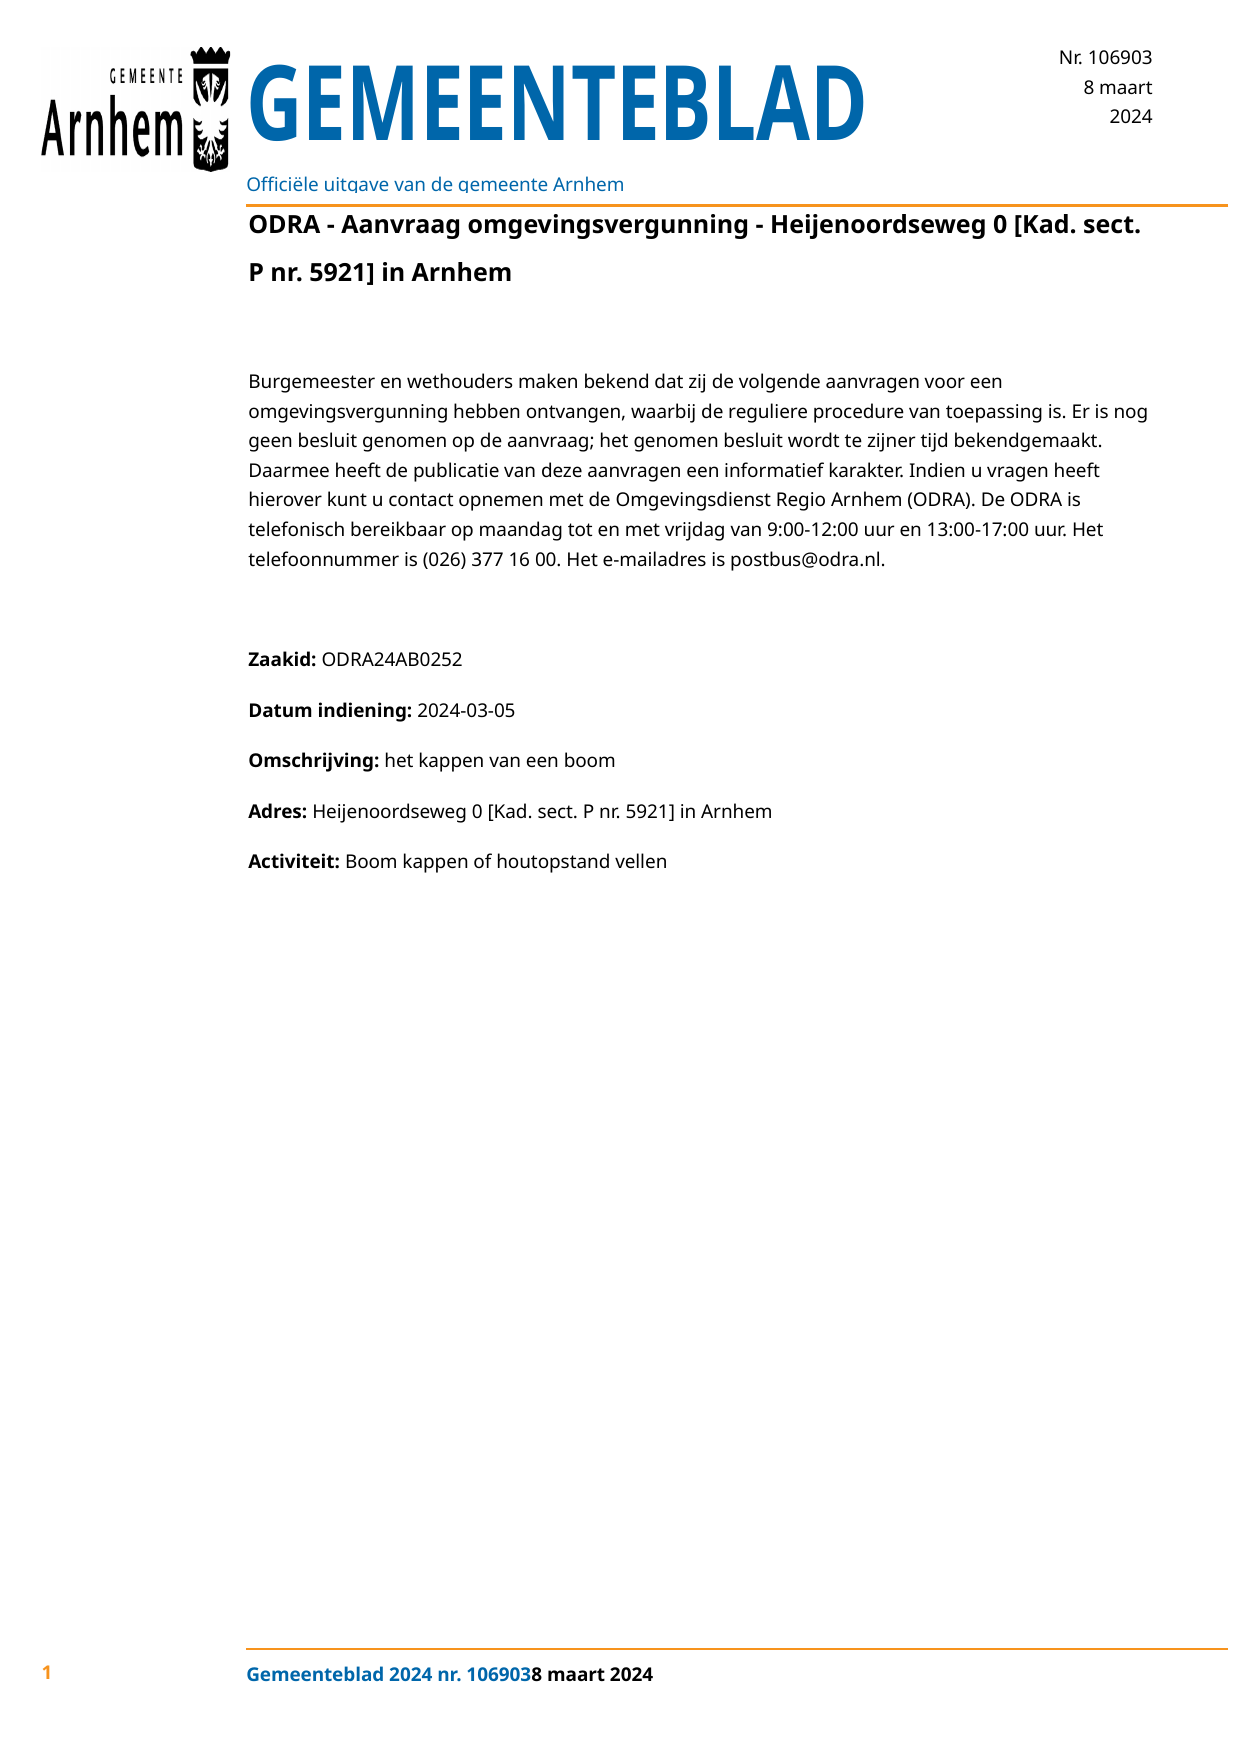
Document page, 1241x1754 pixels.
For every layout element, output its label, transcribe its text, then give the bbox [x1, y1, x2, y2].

text Adres: Heijenoordseweg 0 [Kad. sect. P nr. 5921] in Arnhem [248, 798, 1152, 824]
picture [41, 47, 231, 172]
text Activiteit: Boom kappen of houtopstand vellen [248, 848, 1152, 874]
text ODRA - Aanvraag omgevingsvergunning - Heijenoordseweg 0 [Kad. sect. P nr. 5921] in Arnhem [248, 207, 1152, 288]
text Burgemeester en wethouders maken bekend dat zij de volgende aanvragen voor een omgevingsvergunning hebben ontvangen, waarbij de reguliere procedure van toepassing is. Er is nog geen besluit genomen op de aanvraag; het genomen besluit wordt te zijner tijd bekendgemaakt. Daarmee heeft de publicatie van deze aanvragen een informatief karakter. Indien u vragen heeft hierover kunt u contact opnemen met de Omgevingsdienst Regio Arnhem (ODRA). De ODRA is telefonisch bereikbaar op maandag tot en met vrijdag van 9:00-12:00 uur en 13:00-17:00 uur. Het telefoonnummer is (026) 377 16 00. Het e-mailadres is postbus@odra.nl. [248, 368, 1152, 572]
text Omschrijving: het kappen van een boom [248, 747, 1152, 773]
text Zaakid: ODRA24AB0252 [248, 647, 1152, 672]
text Datum indiening: 2024-03-05 [248, 697, 1152, 723]
